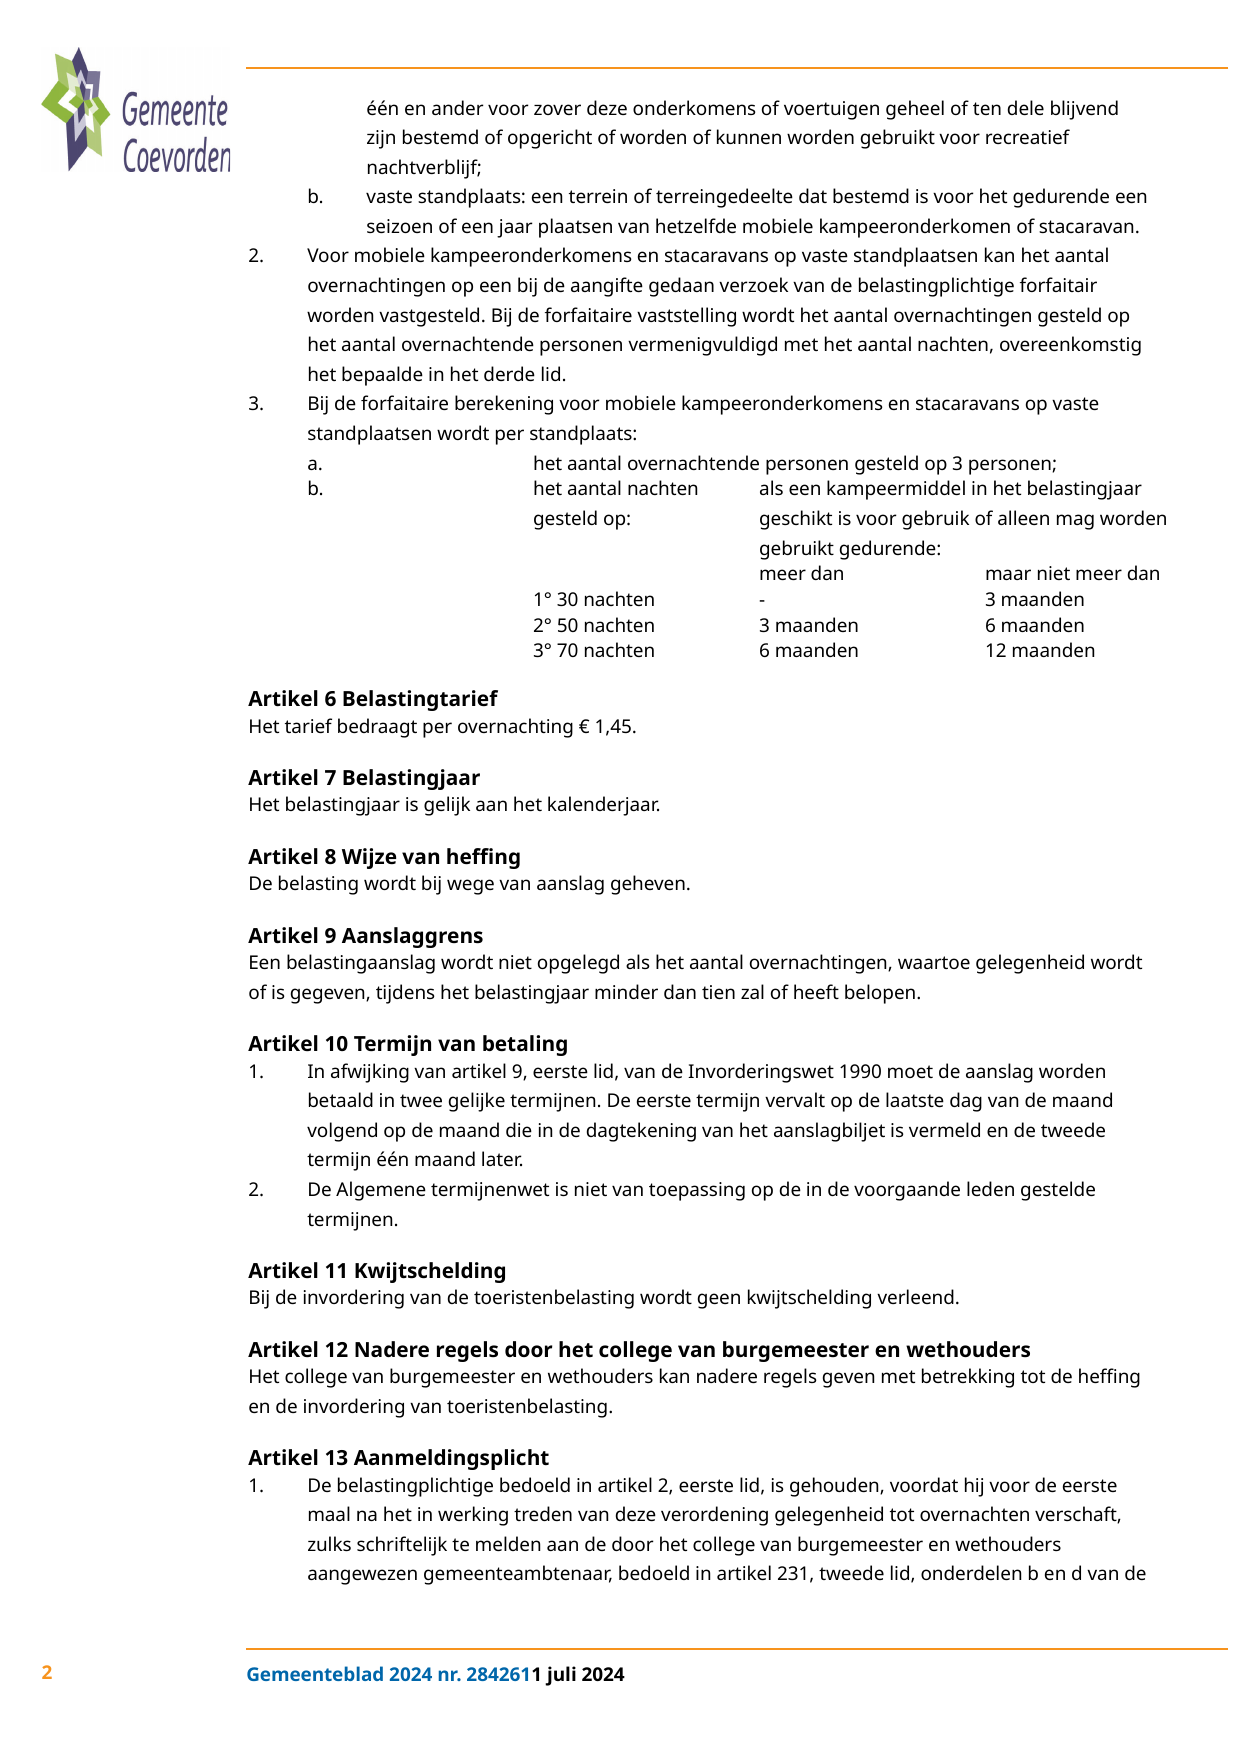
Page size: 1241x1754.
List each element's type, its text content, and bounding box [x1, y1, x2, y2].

text Het belastingjaar is gelijk aan het kalenderjaar. [248, 792, 1152, 817]
text De belasting wordt bij wege van aanslag geheven. [248, 871, 1152, 896]
text Artikel 12 Nadere regels door het college van burgemeester en wethouders [248, 1335, 1152, 1363]
list één en ander voor zover deze onderkomens of voertuigen geheel of ten dele blijvend zijn bestemd of opgericht of worden of kunnen worden gebruikt voor recreatief nachtverblijf; [307, 95, 1152, 180]
list De Algemene termijnenwet is niet van toepassing op de in de voorgaande leden gestelde termijnen. [248, 1176, 1152, 1231]
table_cell 6 maanden [759, 638, 985, 663]
table_cell b. [307, 476, 533, 561]
text Artikel 8 Wijze van heffing [248, 842, 1152, 871]
text Artikel 13 Aanmeldingsplicht [248, 1443, 1152, 1472]
text Artikel 9 Aanslaggrens [248, 921, 1152, 949]
text Artikel 10 Termijn van betaling [248, 1029, 1152, 1058]
text Artikel 11 Kwijtschelding [248, 1256, 1152, 1284]
table_header a. [307, 450, 533, 476]
list Voor mobiele kampeeronderkomens en stacaravans op vaste standplaatsen kan het aantal overnachtingen op een bij de aangifte gedaan verzoek van de belastingplichtige forfaitair worden vastgesteld. Bij de forfaitaire vaststelling wordt het aantal overnachtingen gesteld op het aantal overnachtende personen vermenigvuldigd met het aantal nachten, overeenkomstig het bepaalde in het derde lid. [248, 243, 1152, 387]
text Het college van burgemeester en wethouders kan nadere regels geven met betrekking tot de heffing en de invordering van toeristenbelasting. [248, 1363, 1152, 1419]
table_cell maar niet meer dan [985, 561, 1211, 586]
table_cell 6 maanden [985, 612, 1211, 638]
table_cell - [759, 586, 985, 612]
text Artikel 6 Belastingtarief [248, 684, 1152, 713]
table_cell 3° 70 nachten [533, 638, 759, 663]
list vaste standplaats: een terrein of terreingedeelte dat bestemd is voor het gedurende een seizoen of een jaar plaatsen van hetzelfde mobiele kampeeronderkomen of stacaravan. [307, 183, 1152, 239]
table_header het aantal overnachtende personen gesteld op 3 personen; [533, 450, 1211, 476]
text Bij de invordering van de toeristenbelasting wordt geen kwijtschelding verleend. [248, 1284, 1152, 1310]
table_cell [307, 638, 533, 663]
table_cell [307, 561, 533, 586]
table_cell [307, 586, 533, 612]
list In afwijking van artikel 9, eerste lid, van de Invorderingswet 1990 moet de aanslag worden betaald in twee gelijke termijnen. De eerste termijn vervalt op de laatste dag van de maand volgend op de maand die in de dagtekening van het aanslagbiljet is vermeld en de tweede termijn één maand later. [248, 1058, 1152, 1172]
list Bij de forfaitaire berekening voor mobiele kampeeronderkomens en stacaravans op vaste standplaatsen wordt per standplaats: [248, 391, 1152, 446]
table_cell 3 maanden [759, 612, 985, 638]
table_cell 1° 30 nachten [533, 586, 759, 612]
table_cell [533, 561, 759, 586]
list De belastingplichtige bedoeld in artikel 2, eerste lid, is gehouden, voordat hij voor de eerste maal na het in werking treden van deze verordening gelegenheid tot overnachten verschaft, zulks schriftelijk te melden aan de door het college van burgemeester en wethouders aangewezen gemeenteambtenaar, bedoeld in artikel 231, tweede lid, onderdelen b en d van de [248, 1472, 1152, 1586]
table_cell meer dan [759, 561, 985, 586]
table_cell 12 maanden [985, 638, 1211, 663]
table_cell [307, 612, 533, 638]
table_cell als een kampeermiddel in het belastingjaar geschikt is voor gebruik of alleen mag worden gebruikt gedurende: [759, 476, 1211, 561]
text Het tarief bedraagt per overnachting € 1,45. [248, 713, 1152, 738]
picture [41, 47, 231, 172]
table_cell 2° 50 nachten [533, 612, 759, 638]
text Artikel 7 Belastingjaar [248, 763, 1152, 792]
table_cell 3 maanden [985, 586, 1211, 612]
text Een belastingaanslag wordt niet opgelegd als het aantal overnachtingen, waartoe gelegenheid wordt of is gegeven, tijdens het belastingjaar minder dan tien zal of heeft belopen. [248, 949, 1152, 1005]
table_cell het aantal nachten gesteld op: [533, 476, 759, 561]
